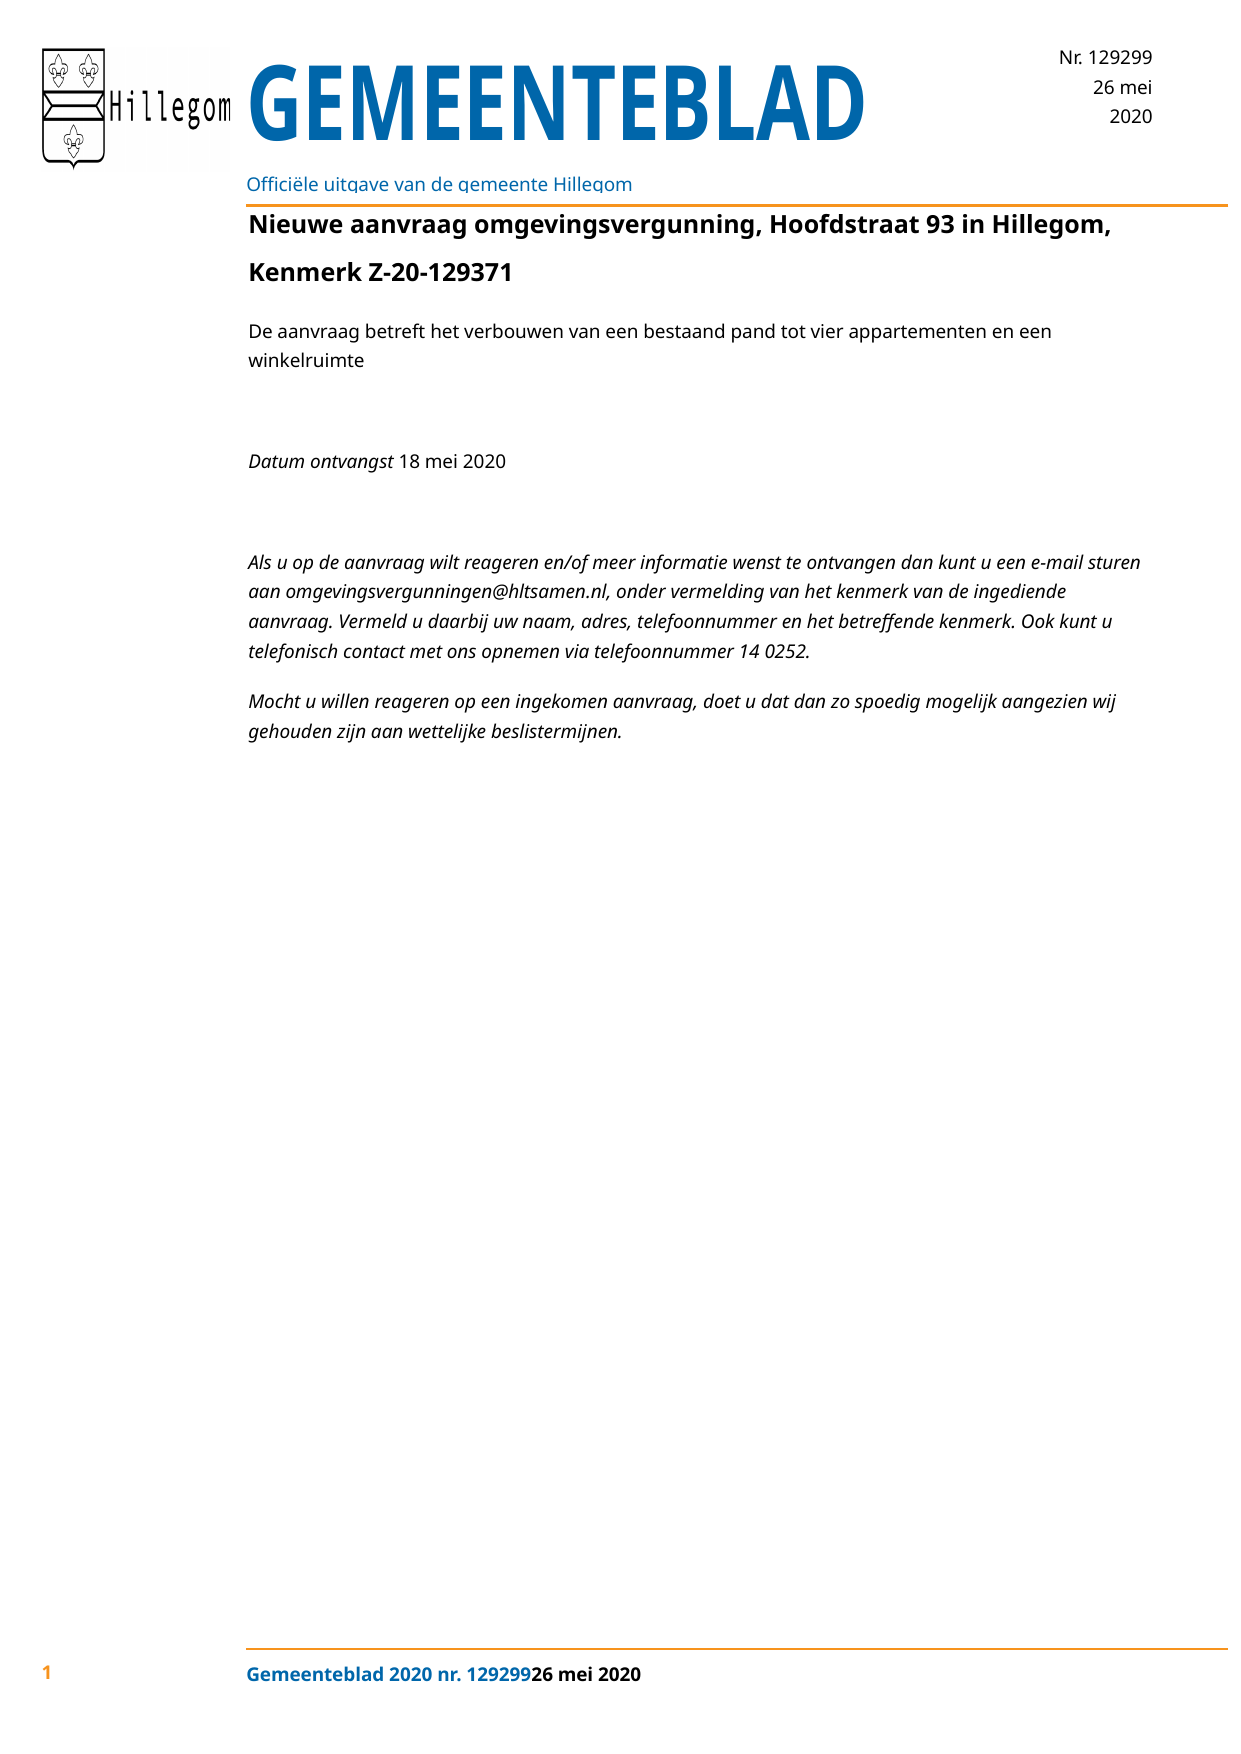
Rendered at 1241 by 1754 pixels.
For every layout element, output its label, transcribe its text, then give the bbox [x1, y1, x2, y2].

text Mocht u willen reageren op een ingekomen aanvraag, doet u dat dan zo spoedig mogelijk aangezien wij gehouden zijn aan wettelijke beslistermijnen. [248, 688, 1152, 744]
text Als u op de aanvraag wilt reageren en/of meer informatie wenst te ontvangen dan kunt u een e-mail sturen aan omgevingsvergunningen@hltsamen.nl, onder vermelding van het kenmerk van de ingediende aanvraag. Vermeld u daarbij uw naam, adres, telefoonnummer en het betreffende kenmerk. Ook kunt u telefonisch contact met ons opnemen via telefoonnummer 14 0252. [248, 549, 1152, 664]
text Datum ontvangst 18 mei 2020 [248, 448, 1152, 474]
text Nieuwe aanvraag omgevingsvergunning, Hoofdstraat 93 in Hillegom, Kenmerk Z-20-129371 [248, 207, 1152, 288]
text De aanvraag betreft het verbouwen van een bestaand pand tot vier appartementen en een winkelruimte [248, 318, 1152, 373]
picture [41, 47, 231, 172]
